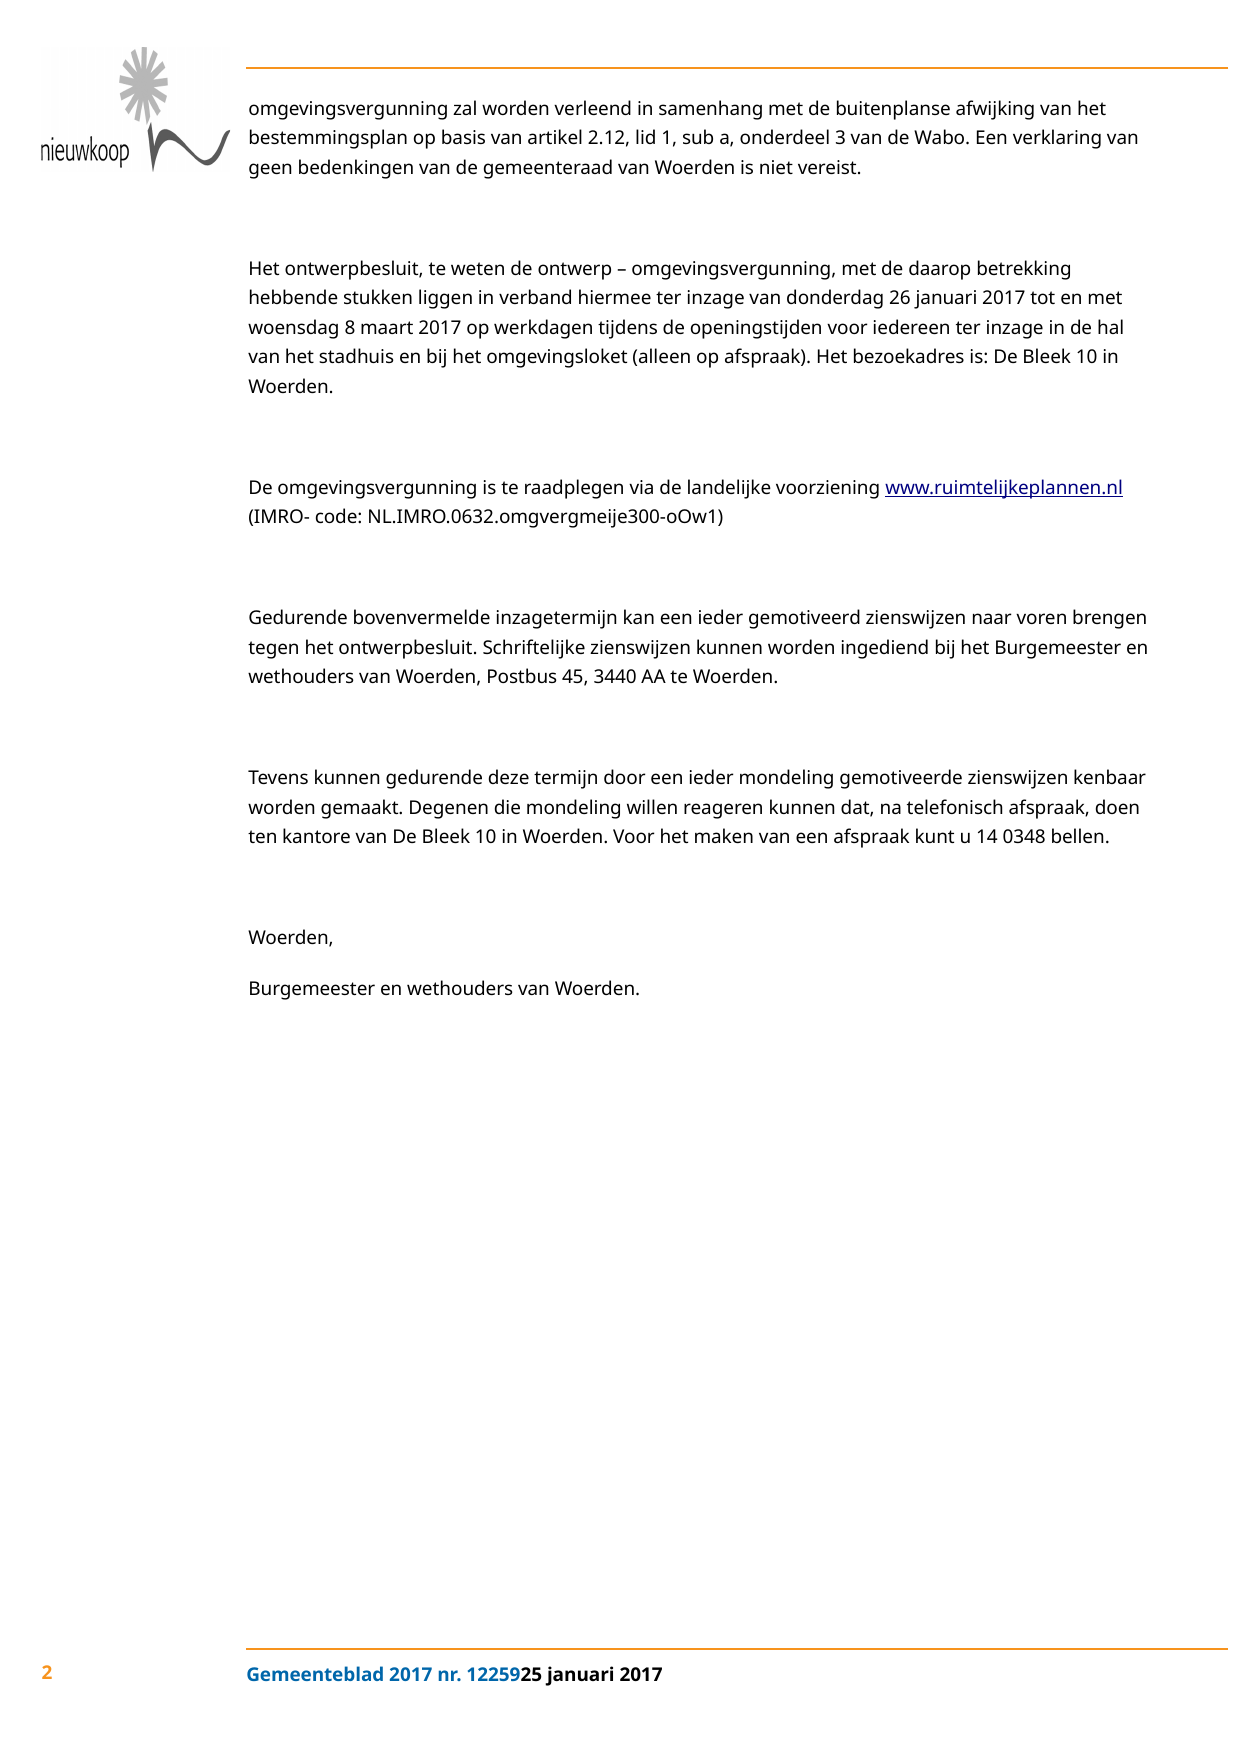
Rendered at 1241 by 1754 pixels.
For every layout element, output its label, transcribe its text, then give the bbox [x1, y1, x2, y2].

text Burgemeester en wethouders van Woerden. [248, 975, 1152, 1001]
text Tevens kunnen gedurende deze termijn door een ieder mondeling gemotiveerde zienswijzen kenbaar worden gemaakt. Degenen die mondeling willen reageren kunnen dat, na telefonisch afspraak, doen ten kantore van De Bleek 10 in Woerden. Voor het maken van een afspraak kunt u 14 0348 bellen. [248, 764, 1152, 849]
text De omgevingsvergunning is te raadplegen via de landelijke voorziening www.ruimtelijkeplannen.nl (IMRO- code: NL.IMRO.0632.omgvergmeije300-oOw1) [248, 474, 1152, 529]
text Woerden, [248, 924, 1152, 950]
picture [41, 47, 231, 172]
text Het ontwerpbesluit, te weten de ontwerp – omgevingsvergunning, met de daarop betrekking hebbende stukken liggen in verband hiermee ter inzage van donderdag 26 januari 2017 tot en met woensdag 8 maart 2017 op werkdagen tijdens de openingstijden voor iedereen ter inzage in de hal van het stadhuis en bij het omgevingsloket (alleen op afspraak). Het bezoekadres is: De Bleek 10 in Woerden. [248, 255, 1152, 399]
text omgevingsvergunning zal worden verleend in samenhang met de buitenplanse afwijking van het bestemmingsplan op basis van artikel 2.12, lid 1, sub a, onderdeel 3 van de Wabo. Een verklaring van geen bedenkingen van de gemeenteraad van Woerden is niet vereist. [248, 95, 1152, 180]
text Gedurende bovenvermelde inzagetermijn kan een ieder gemotiveerd zienswijzen naar voren brengen tegen het ontwerpbesluit. Schriftelijke zienswijzen kunnen worden ingediend bij het Burgemeester en wethouders van Woerden, Postbus 45, 3440 AA te Woerden. [248, 604, 1152, 689]
